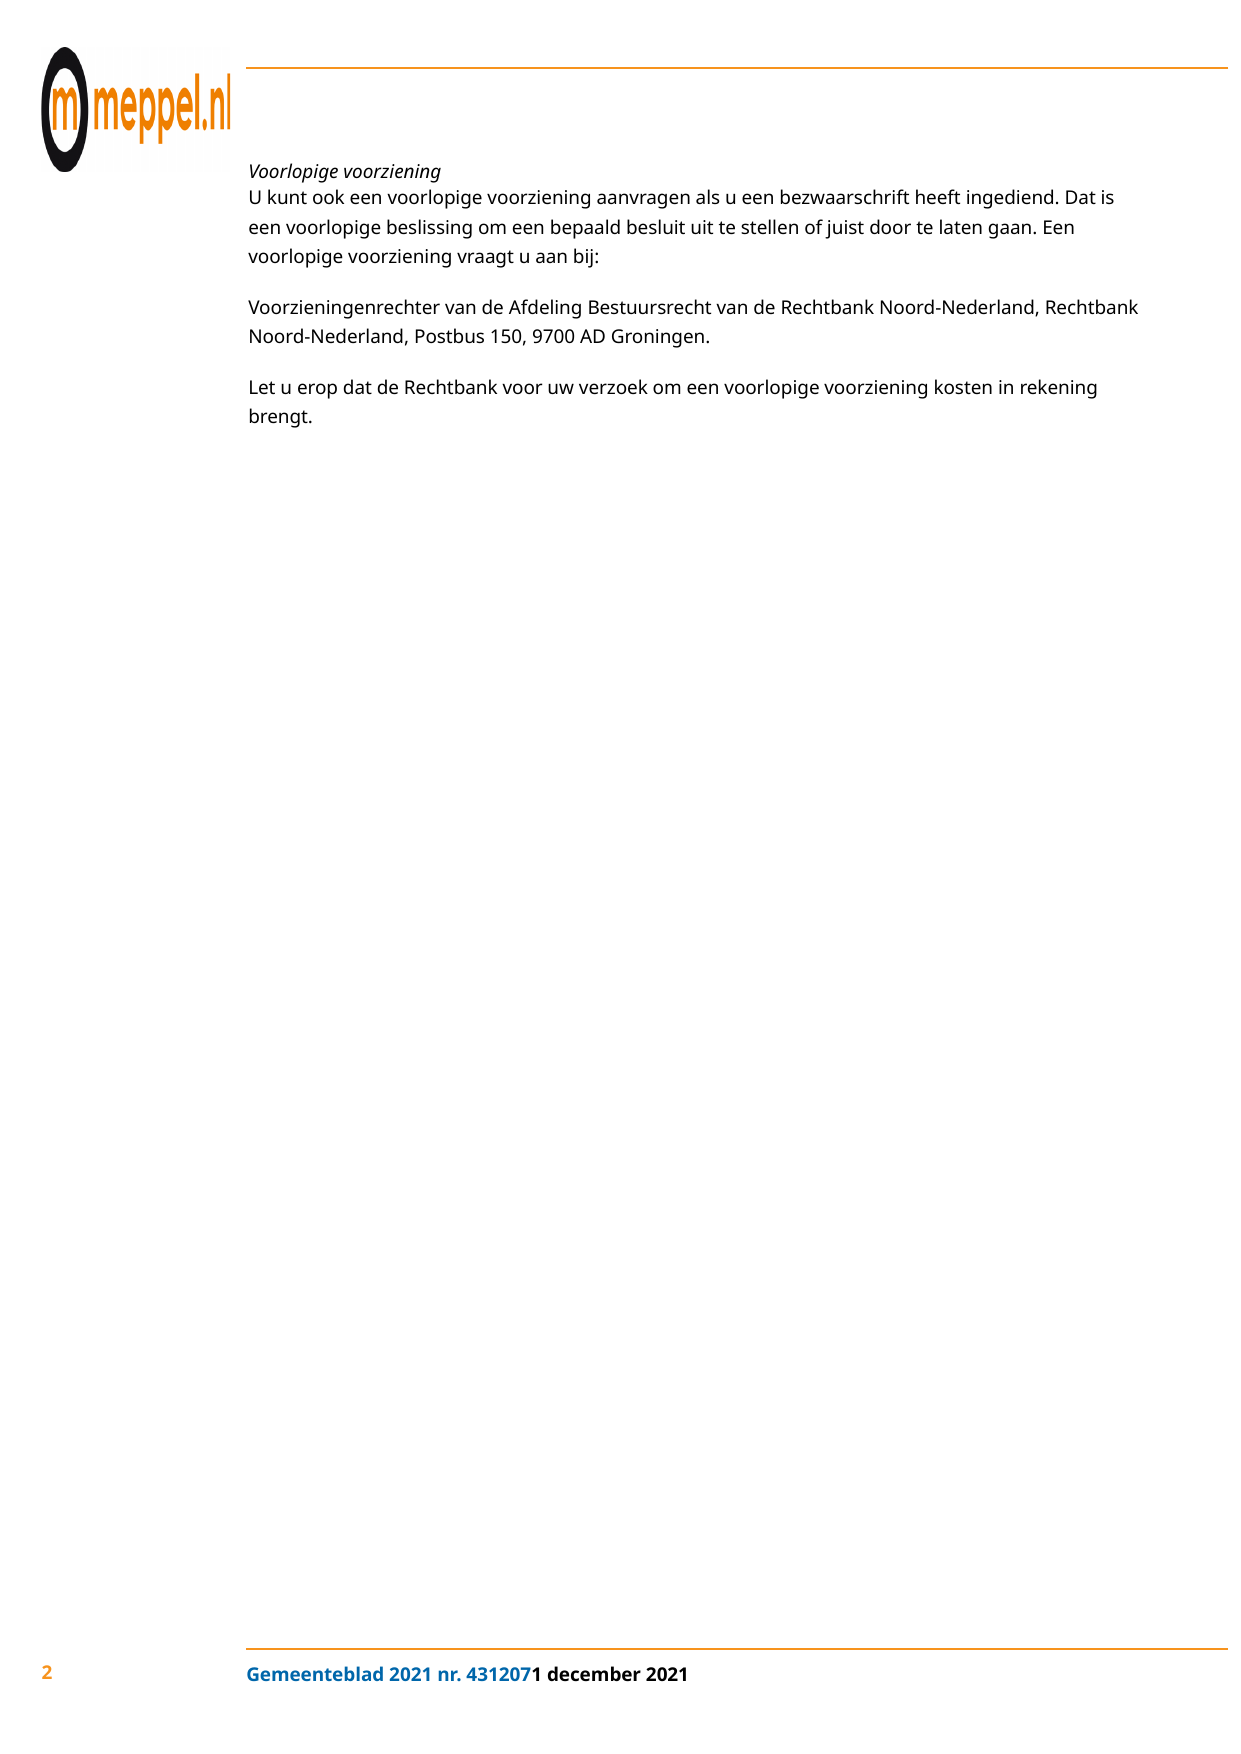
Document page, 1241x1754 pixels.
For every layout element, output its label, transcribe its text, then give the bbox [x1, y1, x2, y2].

text Voorlopige voorziening [248, 159, 1152, 184]
text U kunt ook een voorlopige voorziening aanvragen als u een bezwaarschrift heeft ingediend. Dat is een voorlopige beslissing om een bepaald besluit uit te stellen of juist door te laten gaan. Een voorlopige voorziening vraagt u aan bij: [248, 184, 1152, 269]
picture [41, 47, 231, 172]
text Voorzieningenrechter van de Afdeling Bestuursrecht van de Rechtbank Noord-Nederland, Rechtbank Noord-Nederland, Postbus 150, 9700 AD Groningen. [248, 294, 1152, 349]
text Let u erop dat de Rechtbank voor uw verzoek om een voorlopige voorziening kosten in rekening brengt. [248, 374, 1152, 429]
